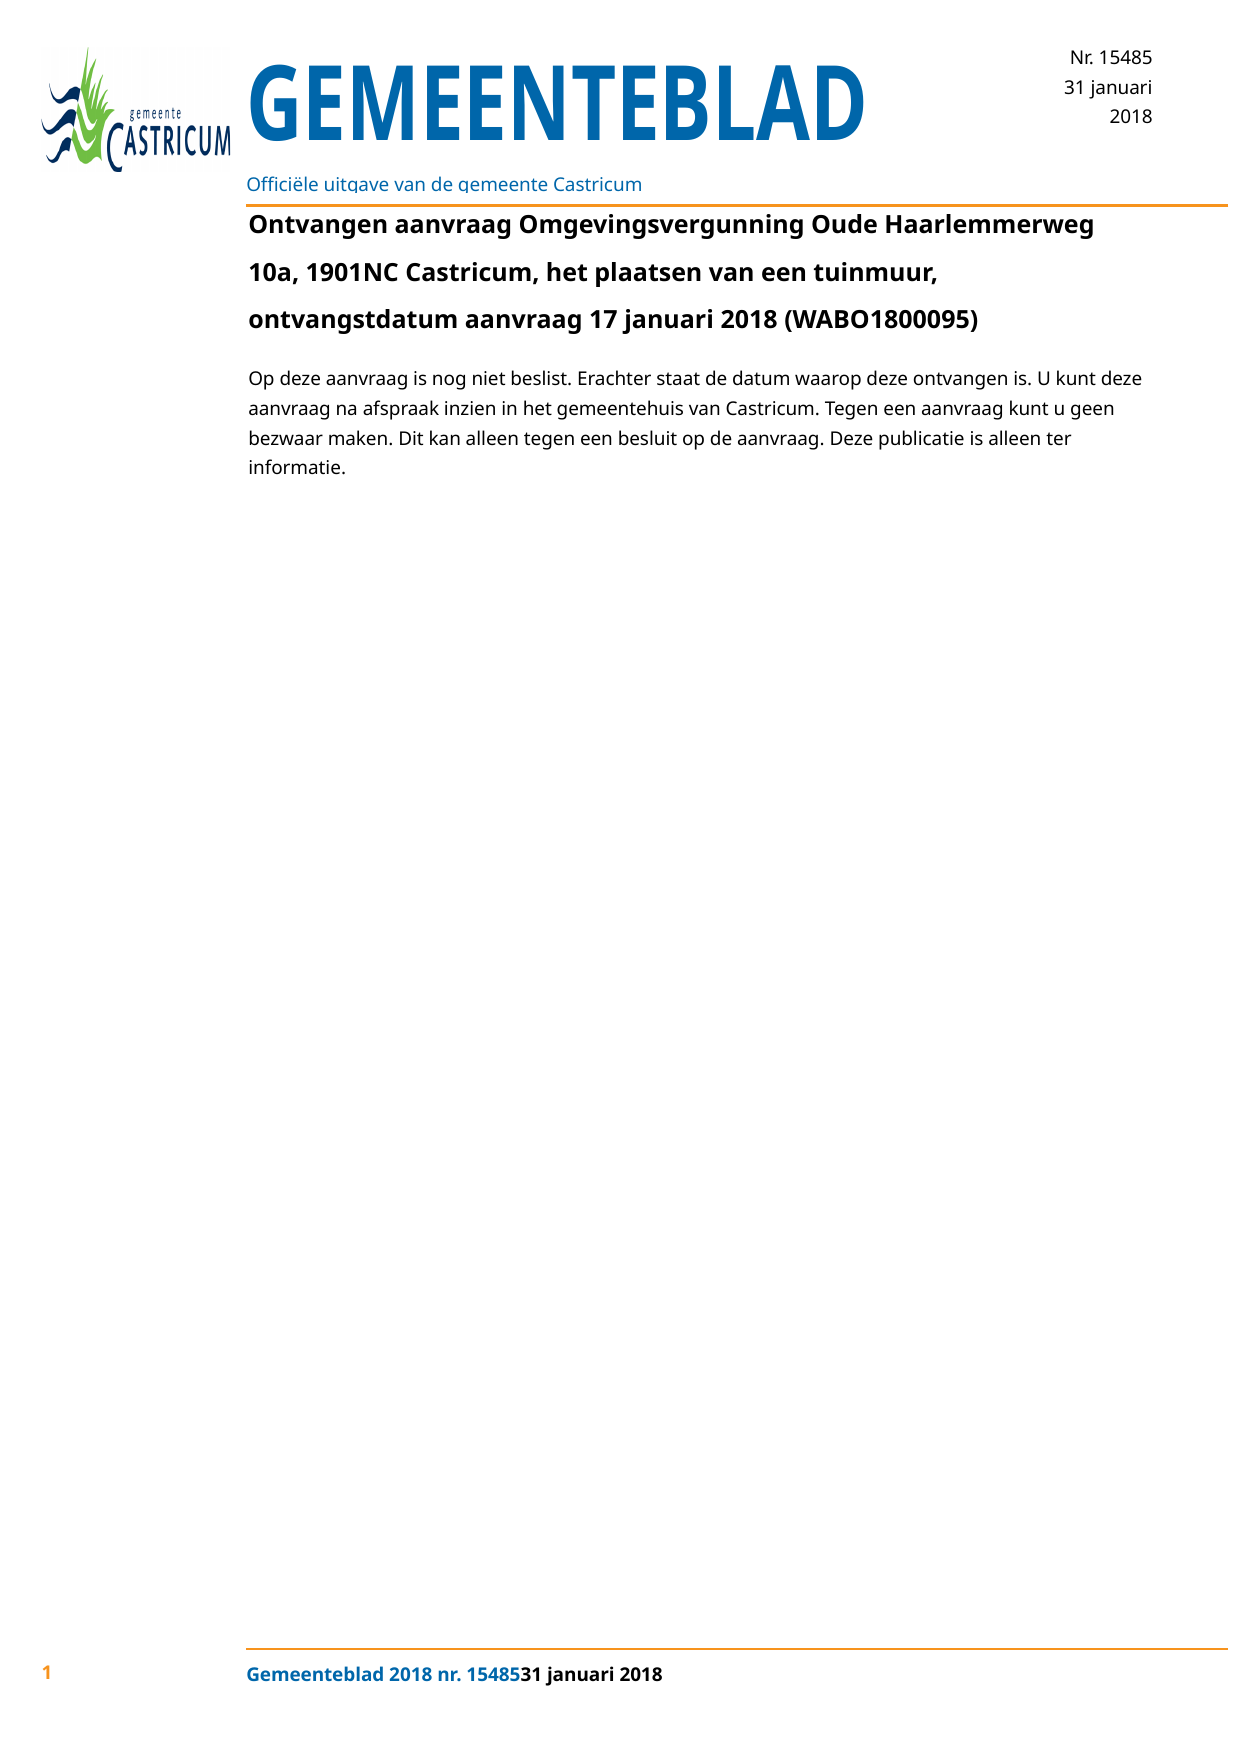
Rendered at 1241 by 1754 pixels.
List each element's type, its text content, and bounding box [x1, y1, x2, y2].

picture [41, 47, 231, 172]
text Ontvangen aanvraag Omgevingsvergunning Oude Haarlemmerweg 10a, 1901NC Castricum, het plaatsen van een tuinmuur, ontvangstdatum aanvraag 17 januari 2018 (WABO1800095) [248, 207, 1152, 336]
text Op deze aanvraag is nog niet beslist. Erachter staat de datum waarop deze ontvangen is. U kunt deze aanvraag na afspraak inzien in het gemeentehuis van Castricum. Tegen een aanvraag kunt u geen bezwaar maken. Dit kan alleen tegen een besluit op de aanvraag. Deze publicatie is alleen ter informatie. [248, 366, 1152, 480]
